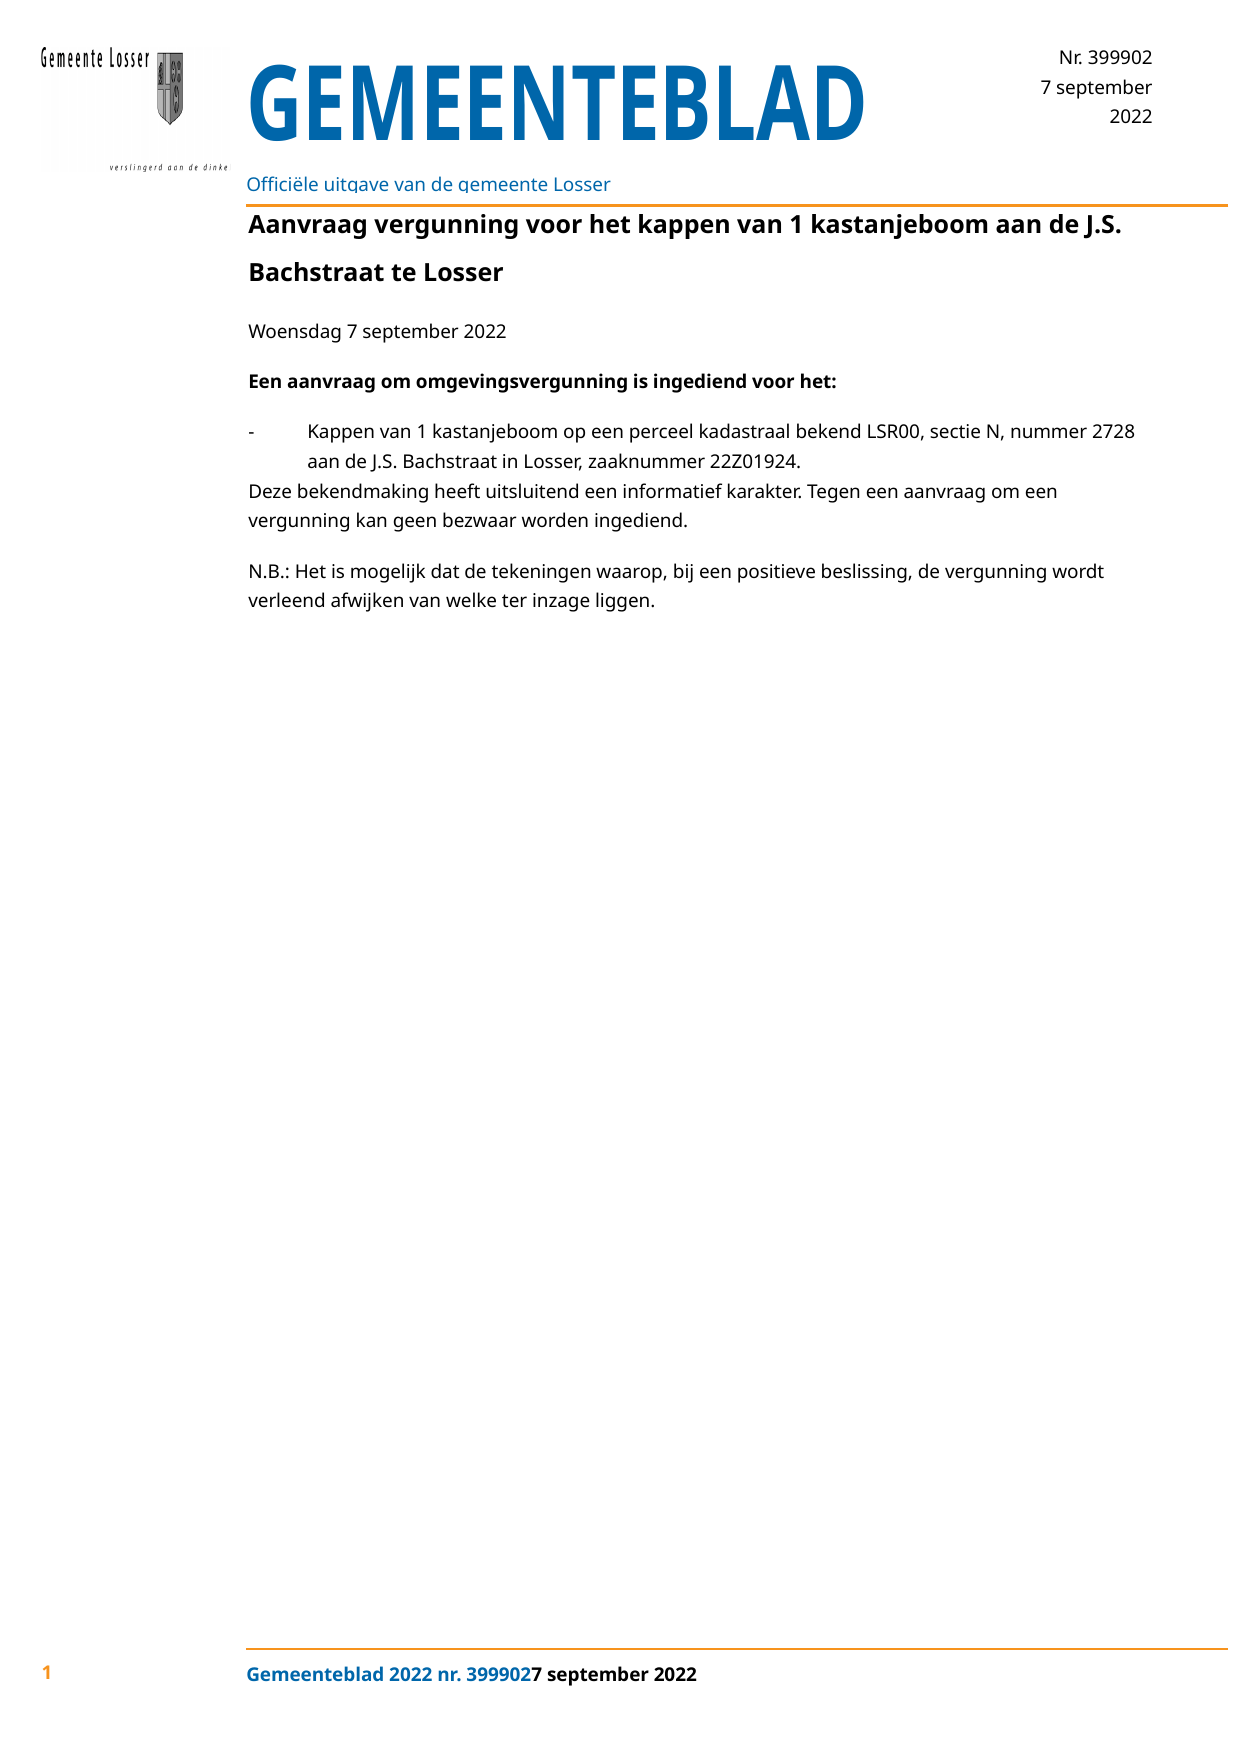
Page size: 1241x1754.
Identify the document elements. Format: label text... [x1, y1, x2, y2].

text Woensdag 7 september 2022 [248, 318, 1152, 344]
text N.B.: Het is mogelijk dat de tekeningen waarop, bij een positieve beslissing, de vergunning wordt verleend afwijken van welke ter inzage liggen. [248, 558, 1152, 613]
text Aanvraag vergunning voor het kappen van 1 kastanjeboom aan de J.S. Bachstraat te Losser [248, 207, 1152, 288]
picture [41, 47, 231, 172]
text Deze bekendmaking heeft uitsluitend een informatief karakter. Tegen een aanvraag om een vergunning kan geen bezwaar worden ingediend. [248, 478, 1152, 533]
list Kappen van 1 kastanjeboom op een perceel kadastraal bekend LSR00, sectie N, nummer 2728 aan de J.S. Bachstraat in Losser, zaaknummer 22Z01924. [248, 419, 1152, 474]
text Een aanvraag om omgevingsvergunning is ingediend voor het: [248, 368, 1152, 394]
